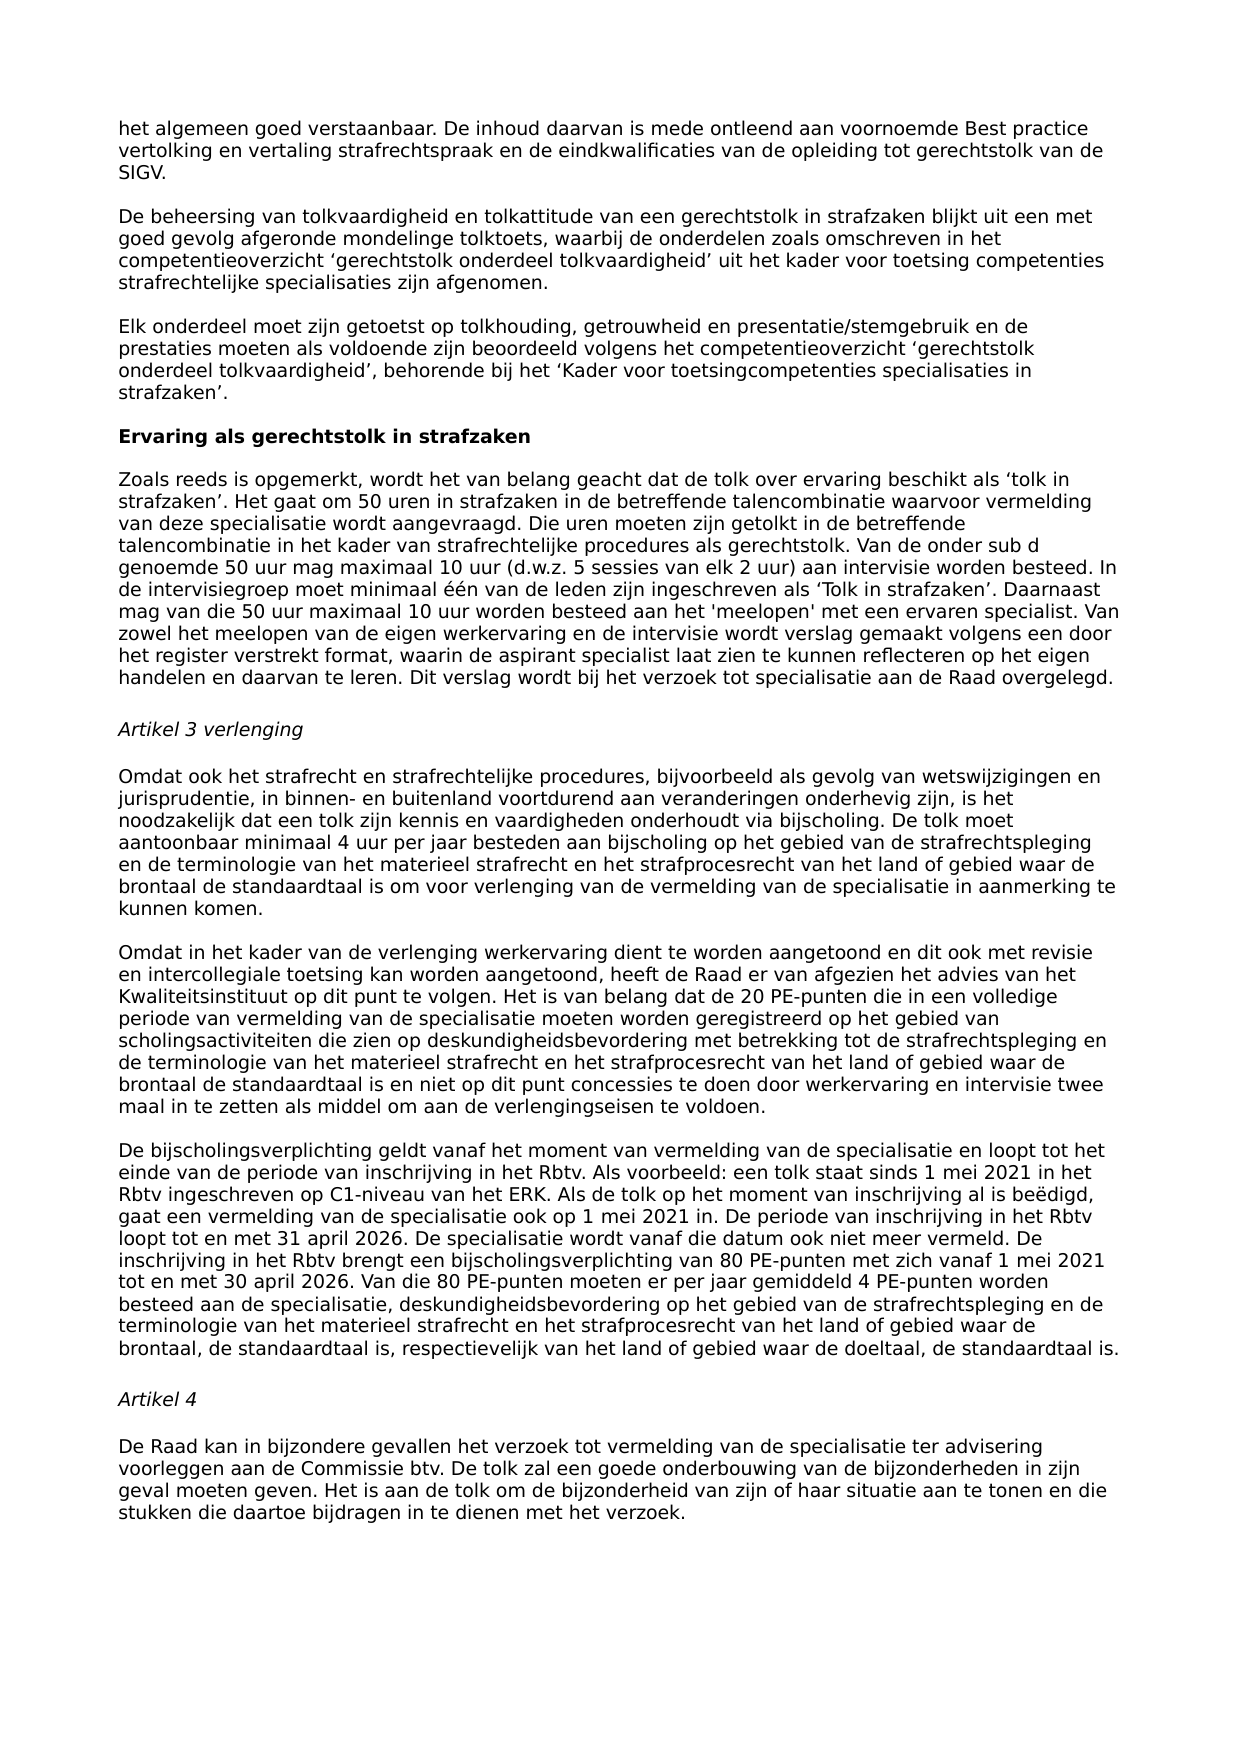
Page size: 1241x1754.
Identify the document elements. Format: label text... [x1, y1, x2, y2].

text het algemeen goed verstaanbaar. De inhoud daarvan is mede ontleend aan voornoemde Best practice vertolking en vertaling strafrechtspraak en de eindkwalificaties van de opleiding tot gerechtstolk van de SIGV. [118, 118, 1122, 184]
text De bijscholingsverplichting geldt vanaf het moment van vermelding van de specialisatie en loopt tot het einde van de periode van inschrijving in het Rbtv. Als voorbeeld: een tolk staat sinds 1 mei 2021 in het Rbtv ingeschreven op C1-niveau van het ERK. Als de tolk op het moment van inschrijving al is beëdigd, gaat een vermelding van de specialisatie ook op 1 mei 2021 in. De periode van inschrijving in het Rbtv loopt tot en met 31 april 2026. De specialisatie wordt vanaf die datum ook niet meer vermeld. De inschrijving in het Rbtv brengt een bijscholingsverplichting van 80 PE-punten met zich vanaf 1 mei 2021 tot en met 30 april 2026. Van die 80 PE-punten moeten er per jaar gemiddeld 4 PE-punten worden besteed aan de specialisatie, deskundigheidsbevordering op het gebied van de strafrechtspleging en de terminologie van het materieel strafrecht en het strafprocesrecht van het land of gebied waar de brontaal, de standaardtaal is, respectievelijk van het land of gebied waar de doeltaal, de standaardtaal is. [118, 1139, 1122, 1359]
subtitle Artikel 3 verlenging [118, 719, 1122, 741]
subtitle Artikel 4 [118, 1389, 1122, 1411]
text De beheersing van tolkvaardigheid en tolkattitude van een gerechtstolk in strafzaken blijkt uit een met goed gevolg afgeronde mondelinge tolktoets, waarbij de onderdelen zoals omschreven in het competentieoverzicht ‘gerechtstolk onderdeel tolkvaardigheid’ uit het kader voor toetsing competenties strafrechtelijke specialisaties zijn afgenomen. [118, 206, 1122, 294]
text De Raad kan in bijzondere gevallen het verzoek tot vermelding van de specialisatie ter advisering voorleggen aan de Commissie btv. De tolk zal een goede onderbouwing van de bijzonderheden in zijn geval moeten geven. Het is aan de tolk om de bijzonderheid van zijn of haar situatie aan te tonen en die stukken die daartoe bijdragen in te dienen met het verzoek. [118, 1436, 1122, 1524]
text Omdat ook het strafrecht en strafrechtelijke procedures, bijvoorbeeld als gevolg van wetswijzigingen en jurisprudentie, in binnen- en buitenland voortdurend aan veranderingen onderhevig zijn, is het noodzakelijk dat een tolk zijn kennis en vaardigheden onderhoudt via bijscholing. De tolk moet aantoonbaar minimaal 4 uur per jaar besteden aan bijscholing op het gebied van de strafrechtspleging en de terminologie van het materieel strafrecht en het strafprocesrecht van het land of gebied waar de brontaal de standaardtaal is om voor verlenging van de vermelding van de specialisatie in aanmerking te kunnen komen. [118, 766, 1122, 920]
text Elk onderdeel moet zijn getoetst op tolkhouding, getrouwheid en presentatie/stemgebruik en de prestaties moeten als voldoende zijn beoordeeld volgens het competentieoverzicht ‘gerechtstolk onderdeel tolkvaardigheid’, behorende bij het ‘Kader voor toetsingcompetenties specialisaties in strafzaken’. [118, 316, 1122, 404]
subtitle Ervaring als gerechtstolk in strafzaken [118, 426, 1122, 447]
text Zoals reeds is opgemerkt, wordt het van belang geacht dat de tolk over ervaring beschikt als ‘tolk in strafzaken’. Het gaat om 50 uren in strafzaken in de betreffende talencombinatie waarvoor vermelding van deze specialisatie wordt aangevraagd. Die uren moeten zijn getolkt in de betreffende talencombinatie in het kader van strafrechtelijke procedures als gerechtstolk. Van de onder sub d genoemde 50 uur mag maximaal 10 uur (d.w.z. 5 sessies van elk 2 uur) aan intervisie worden besteed. In de intervisiegroep moet minimaal één van de leden zijn ingeschreven als ‘Tolk in strafzaken’. Daarnaast mag van die 50 uur maximaal 10 uur worden besteed aan het 'meelopen' met een ervaren specialist. Van zowel het meelopen van de eigen werkervaring en de intervisie wordt verslag gemaakt volgens een door het register verstrekt format, waarin de aspirant specialist laat zien te kunnen reflecteren op het eigen handelen en daarvan te leren. Dit verslag wordt bij het verzoek tot specialisatie aan de Raad overgelegd. [118, 469, 1122, 689]
text Omdat in het kader van de verlenging werkervaring dient te worden aangetoond en dit ook met revisie en intercollegiale toetsing kan worden aangetoond, heeft de Raad er van afgezien het advies van het Kwaliteitsinstituut op dit punt te volgen. Het is van belang dat de 20 PE-punten die in een volledige periode van vermelding van de specialisatie moeten worden geregistreerd op het gebied van scholingsactiviteiten die zien op deskundigheidsbevordering met betrekking tot de strafrechtspleging en de terminologie van het materieel strafrecht en het strafprocesrecht van het land of gebied waar de brontaal de standaardtaal is en niet op dit punt concessies te doen door werkervaring en intervisie twee maal in te zetten als middel om aan de verlengingseisen te voldoen. [118, 942, 1122, 1118]
